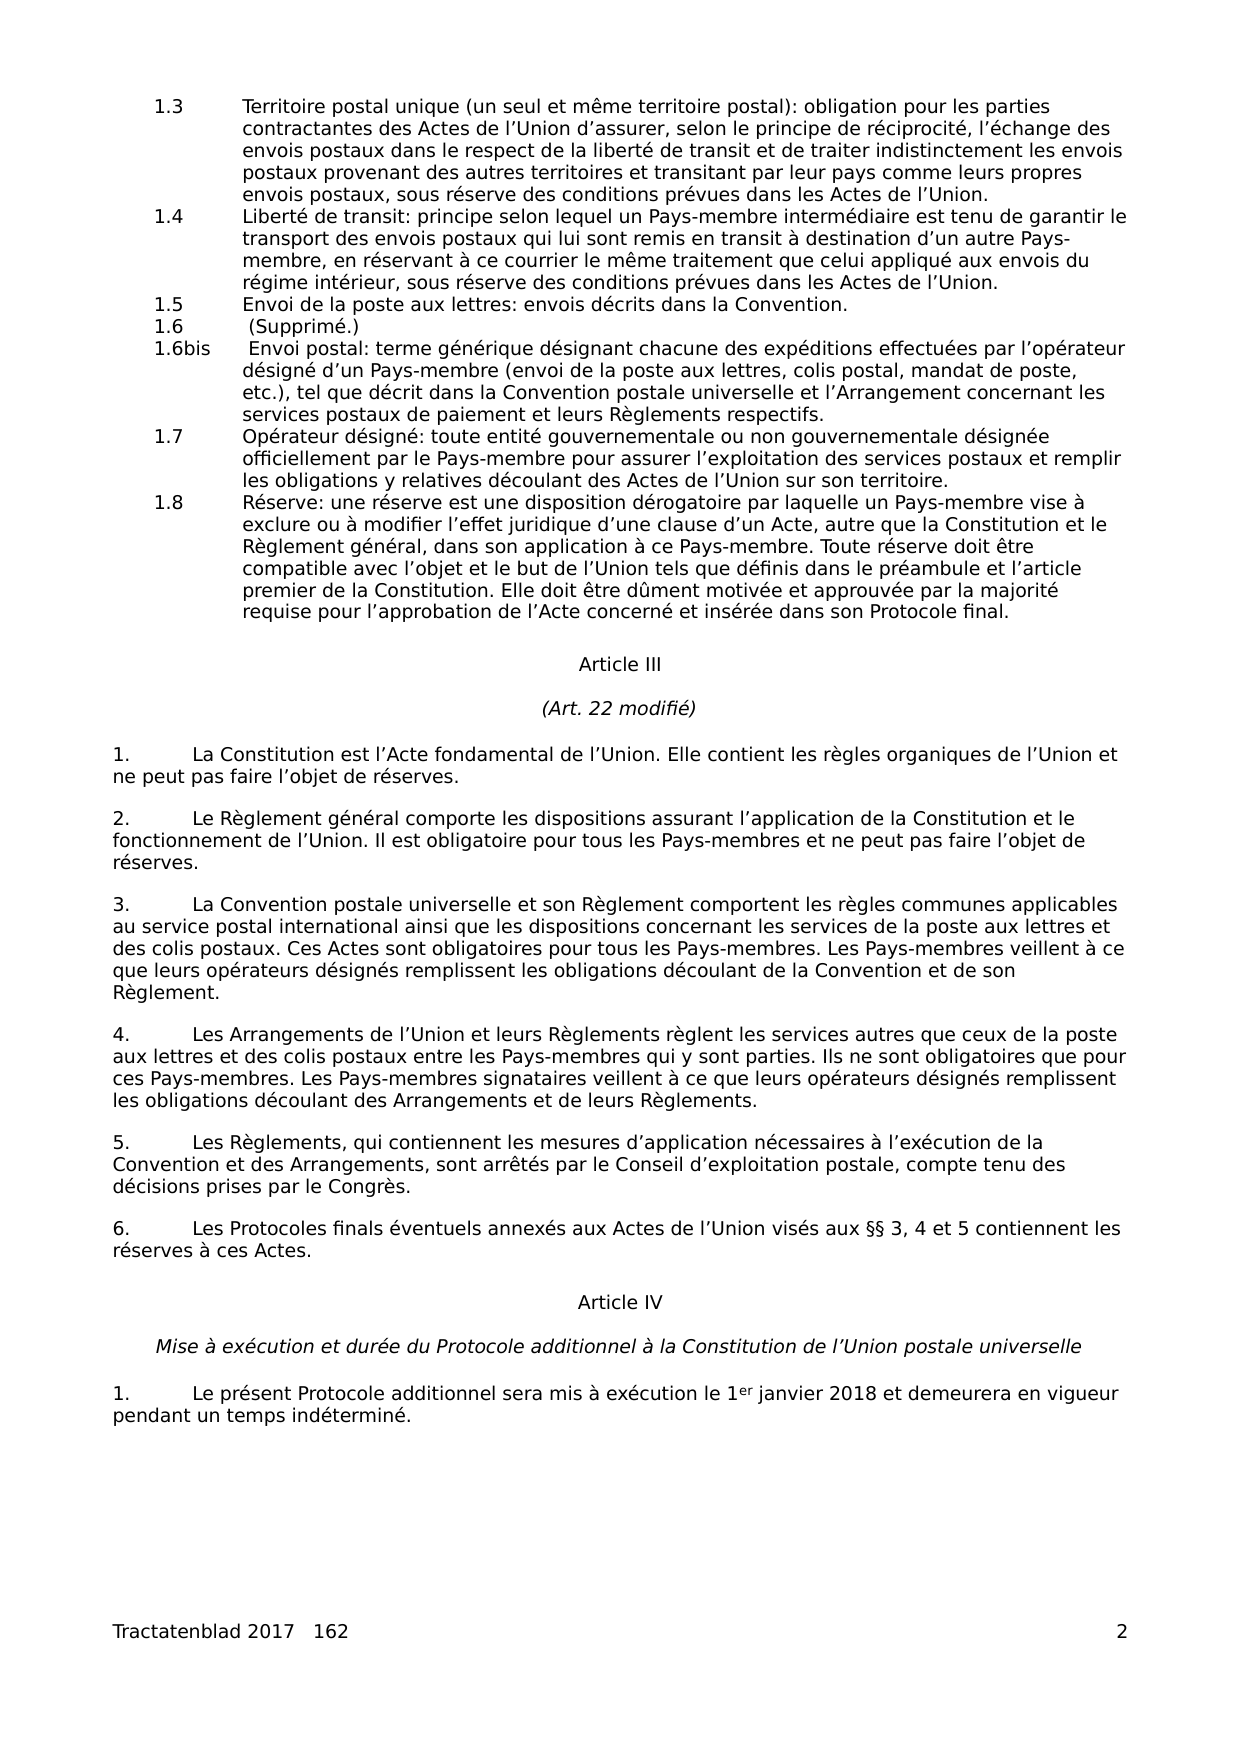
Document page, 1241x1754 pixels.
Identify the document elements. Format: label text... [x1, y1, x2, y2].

text 1.3 Territoire postal unique (un seul et même territoire postal): obligation pour les parties contractantes des Actes de l’Union d’assurer, selon le principe de réciprocité, l’échange des envois postaux dans le respect de la liberté de transit et de traiter indistinctement les envois postaux provenant des autres territoires et transitant par leur pays comme leurs propres envois postaux, sous réserve des conditions prévues dans les Actes de l’Union. [153, 96, 1128, 206]
text 4. Les Arrangements de l’Union et leurs Règlements règlent les services autres que ceux de la poste aux lettres et des colis postaux entre les Pays-membres qui y sont parties. Ils ne sont obligatoires que pour ces Pays-membres. Les Pays-membres signataires veillent à ce que leurs opérateurs désignés remplissent les obligations découlant des Arrangements et de leurs Règlements. [112, 1024, 1128, 1112]
text 6. Les Protocoles finals éventuels annexés aux Actes de l’Union visés aux §§ 3, 4 et 5 contiennent les réserves à ces Actes. [112, 1218, 1128, 1262]
text 1.6bis Envoi postal: terme générique désignant chacune des expéditions effectuées par l’opérateur désigné d’un Pays-membre (envoi de la poste aux lettres, colis postal, mandat de poste, etc.), tel que décrit dans la Convention postale universelle et l’Arrangement concernant les services postaux de paiement et leurs Règlements respectifs. [153, 338, 1128, 426]
text 1.6 (Supprimé.) [153, 316, 1128, 338]
text 1. Le présent Protocole additionnel sera mis à exécution le 1er janvier 2018 et demeurera en vigueur pendant un temps indéterminé. [112, 1383, 1128, 1427]
text 5. Les Règlements, qui contiennent les mesures d’application nécessaires à l’exécution de la Convention et des Arrangements, sont arrêtés par le Conseil d’exploitation postale, compte tenu des décisions prises par le Congrès. [112, 1132, 1128, 1198]
subtitle Article IV Mise à exécution et durée du Protocole additionnel à la Constitution de l’Union postale universelle [112, 1292, 1128, 1358]
subtitle Article III (Art. 22 modifié) [112, 653, 1128, 719]
text 2. Le Règlement général comporte les dispositions assurant l’application de la Constitution et le fonctionnement de l’Union. Il est obligatoire pour tous les Pays-membres et ne peut pas faire l’objet de réserves. [112, 808, 1128, 874]
text 1.8 Réserve: une réserve est une disposition dérogatoire par laquelle un Pays-membre vise à exclure ou à modifier l’effet juridique d’une clause d’un Acte, autre que la Constitution et le Règlement général, dans son application à ce Pays-membre. Toute réserve doit être compatible avec l’objet et le but de l’Union tels que définis dans le préambule et l’article premier de la Constitution. Elle doit être dûment motivée et approuvée par la majorité requise pour l’approbation de l’Acte concerné et insérée dans son Protocole final. [153, 492, 1128, 623]
text 3. La Convention postale universelle et son Règlement comportent les règles communes applicables au service postal international ainsi que les dispositions concernant les services de la poste aux lettres et des colis postaux. Ces Actes sont obligatoires pour tous les Pays-membres. Les Pays-membres veillent à ce que leurs opérateurs désignés remplissent les obligations découlant de la Convention et de son Règlement. [112, 894, 1128, 1004]
text 1. La Constitution est l’Acte fondamental de l’Union. Elle contient les règles organiques de l’Union et ne peut pas faire l’objet de réserves. [112, 744, 1128, 788]
text 1.5 Envoi de la poste aux lettres: envois décrits dans la Convention. [153, 294, 1128, 316]
text 1.4 Liberté de transit: principe selon lequel un Pays-membre intermédiaire est tenu de garantir le transport des envois postaux qui lui sont remis en transit à destination d’un autre Pays-membre, en réservant à ce courrier le même traitement que celui appliqué aux envois du régime intérieur, sous réserve des conditions prévues dans les Actes de l’Union. [153, 206, 1128, 294]
text 1.7 Opérateur désigné: toute entité gouvernementale ou non gouvernementale désignée officiellement par le Pays-membre pour assurer l’exploitation des services postaux et remplir les obligations y relatives découlant des Actes de l’Union sur son territoire. [153, 426, 1128, 492]
